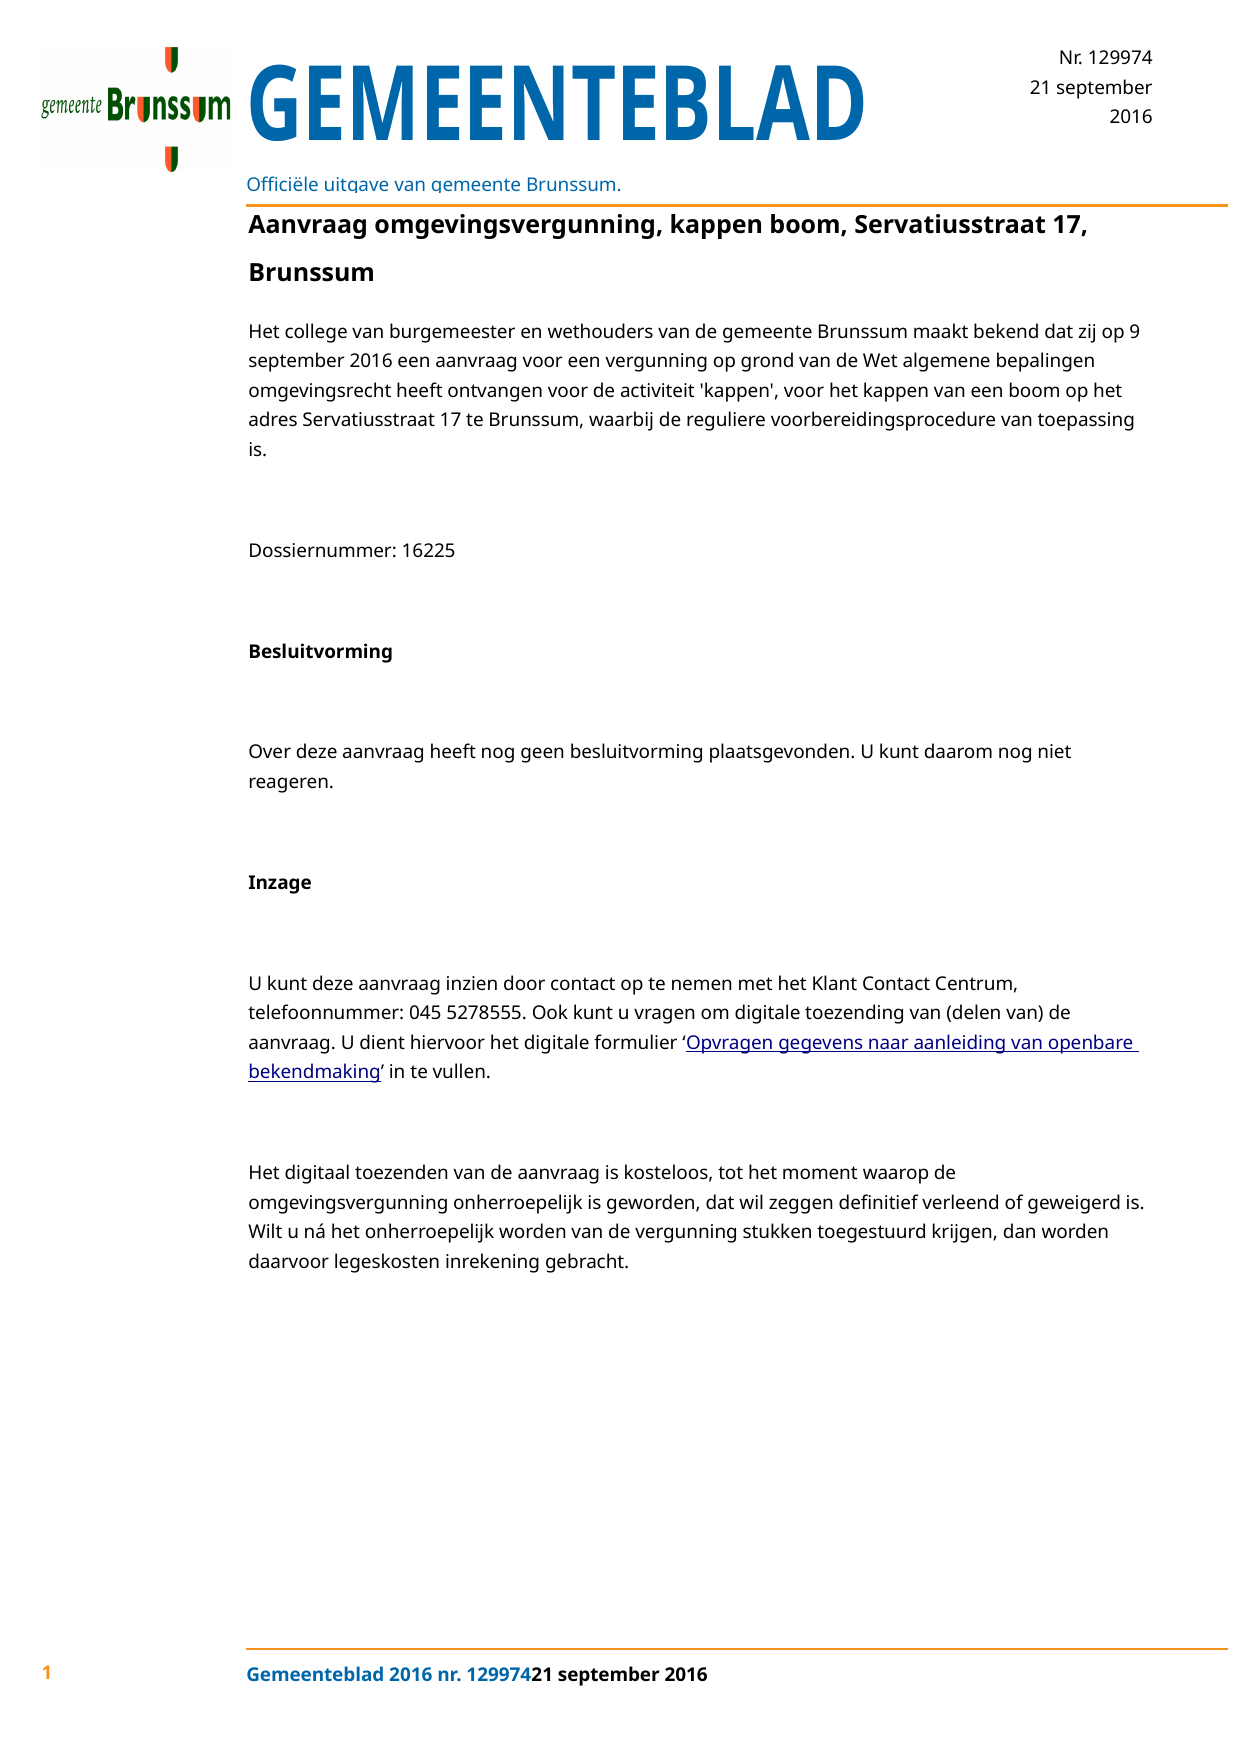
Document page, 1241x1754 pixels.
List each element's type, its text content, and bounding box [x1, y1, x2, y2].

text U kunt deze aanvraag inzien door contact op te nemen met het Klant Contact Centrum, telefoonnummer: 045 5278555. Ook kunt u vragen om digitale toezending van (delen van) de aanvraag. U dient hiervoor het digitale formulier ‘Opvragen gegevens naar aanleiding van openbare bekendmaking’ in te vullen. [248, 970, 1152, 1084]
text Dossiernummer: 16225 [248, 537, 1152, 563]
text Het college van burgemeester en wethouders van de gemeente Brunssum maakt bekend dat zij op 9 september 2016 een aanvraag voor een vergunning op grond van de Wet algemene bepalingen omgevingsrecht heeft ontvangen voor de activiteit 'kappen', voor het kappen van een boom op het adres Servatiusstraat 17 te Brunssum, waarbij de reguliere voorbereidingsprocedure van toepassing is. [248, 318, 1152, 462]
text Aanvraag omgevingsvergunning, kappen boom, Servatiusstraat 17, Brunssum [248, 207, 1152, 288]
text Besluitvorming [248, 638, 1152, 664]
text Het digitaal toezenden van de aanvraag is kosteloos, tot het moment waarop de omgevingsvergunning onherroepelijk is geworden, dat wil zeggen definitief verleend of geweigerd is. Wilt u ná het onherroepelijk worden van de vergunning stukken toegestuurd krijgen, dan worden daarvoor legeskosten inrekening gebracht. [248, 1159, 1152, 1274]
picture [41, 47, 231, 172]
text Inzage [248, 869, 1152, 895]
text Over deze aanvraag heeft nog geen besluitvorming plaatsgevonden. U kunt daarom nog niet reageren. [248, 739, 1152, 794]
